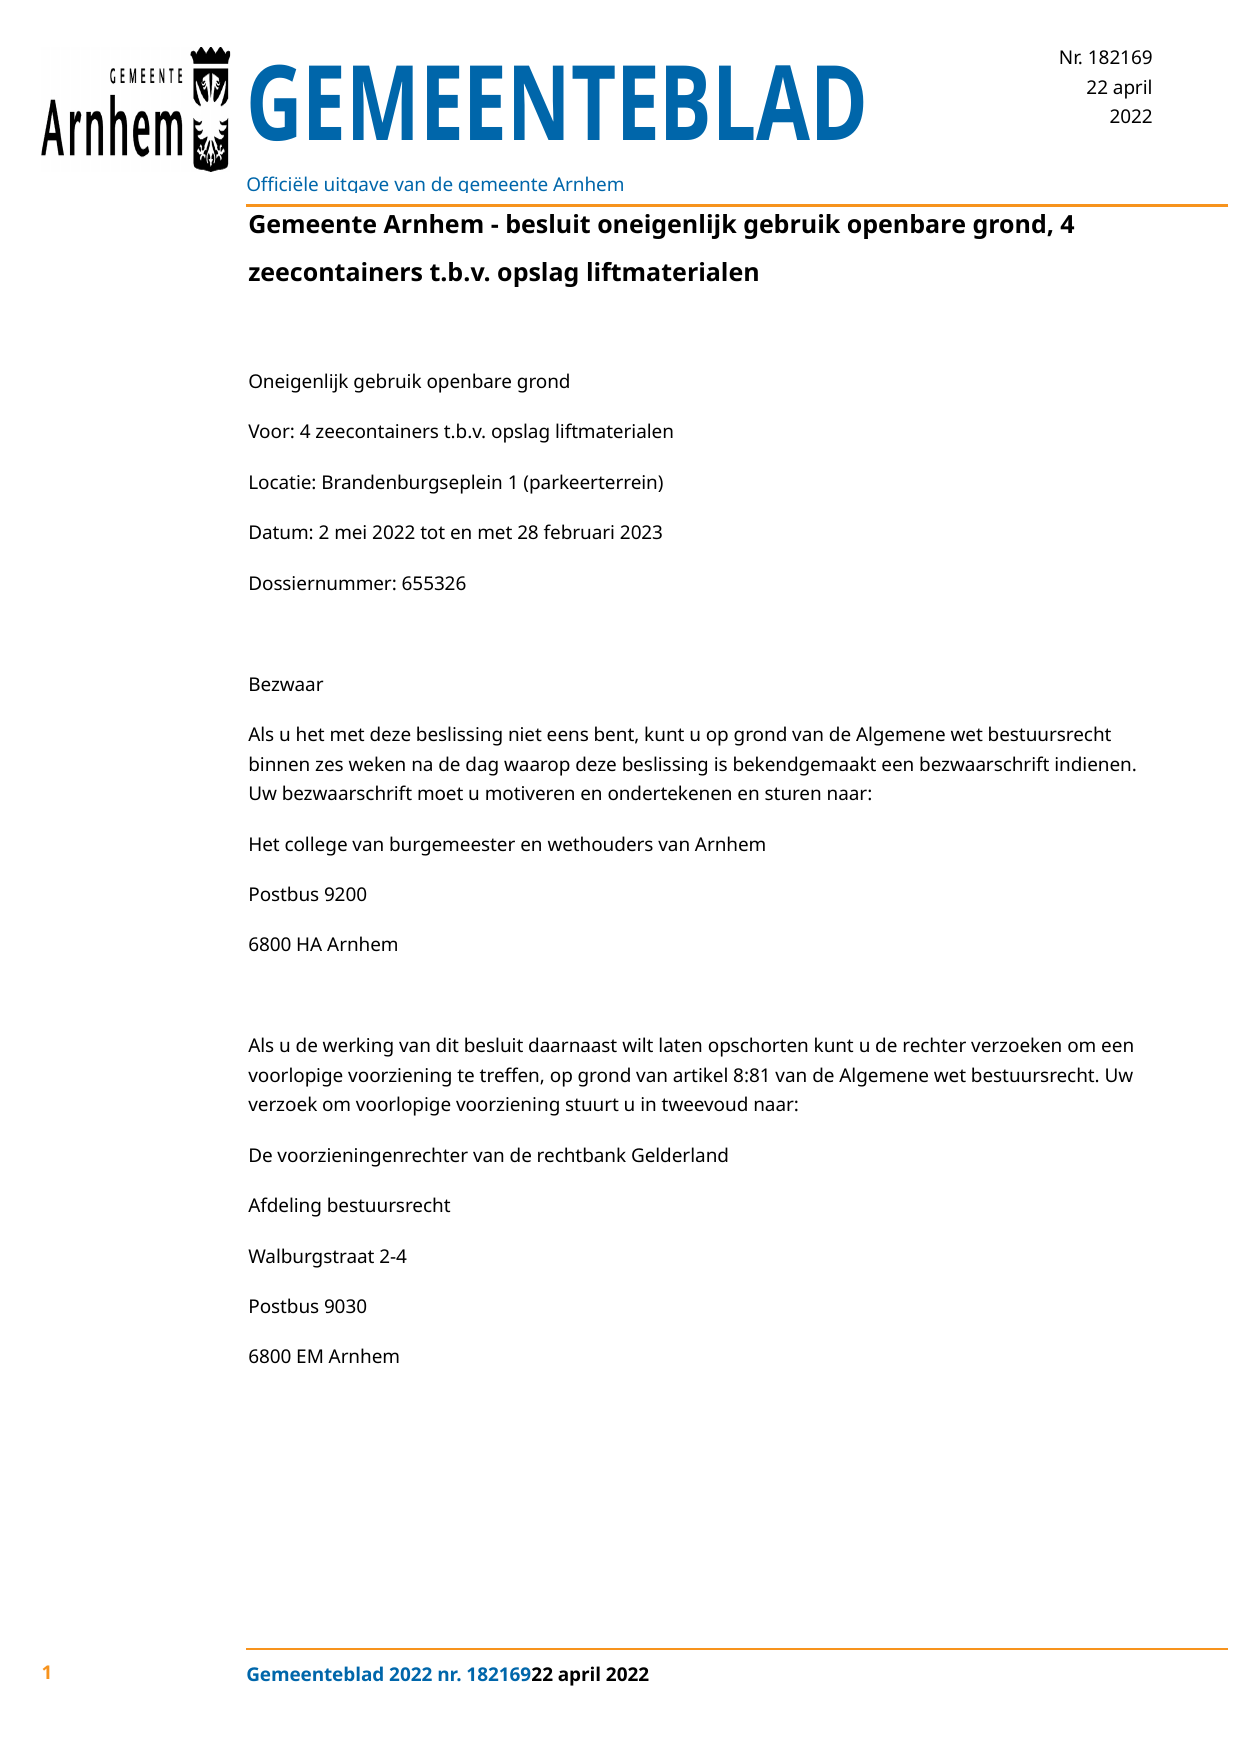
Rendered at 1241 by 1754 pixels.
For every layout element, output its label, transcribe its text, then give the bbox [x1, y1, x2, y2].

text Het college van burgemeester en wethouders van Arnhem [248, 831, 1152, 857]
picture [41, 47, 231, 172]
text Afdeling bestuursrecht [248, 1192, 1152, 1218]
text 6800 EM Arnhem [248, 1344, 1152, 1369]
text Voor: 4 zeecontainers t.b.v. opslag liftmaterialen [248, 419, 1152, 444]
text Dossiernummer: 655326 [248, 570, 1152, 596]
text Als u de werking van dit besluit daarnaast wilt laten opschorten kunt u de rechter verzoeken om een voorlopige voorziening te treffen, op grond van artikel 8:81 van de Algemene wet bestuursrecht. Uw verzoek om voorlopige voorziening stuurt u in tweevoud naar: [248, 1032, 1152, 1117]
text Walburgstraat 2-4 [248, 1243, 1152, 1269]
text Locatie: Brandenburgseplein 1 (parkeerterrein) [248, 469, 1152, 495]
text Datum: 2 mei 2022 tot en met 28 februari 2023 [248, 519, 1152, 545]
text Bezwaar [248, 671, 1152, 697]
text 6800 HA Arnhem [248, 932, 1152, 957]
text Als u het met deze beslissing niet eens bent, kunt u op grond van de Algemene wet bestuursrecht binnen zes weken na de dag waarop deze beslissing is bekendgemaakt een bezwaarschrift indienen. Uw bezwaarschrift moet u motiveren en ondertekenen en sturen naar: [248, 721, 1152, 806]
text Postbus 9200 [248, 881, 1152, 907]
text Gemeente Arnhem - besluit oneigenlijk gebruik openbare grond, 4 zeecontainers t.b.v. opslag liftmaterialen [248, 207, 1152, 288]
text Oneigenlijk gebruik openbare grond [248, 368, 1152, 394]
text Postbus 9030 [248, 1293, 1152, 1319]
text De voorzieningenrechter van de rechtbank Gelderland [248, 1142, 1152, 1168]
